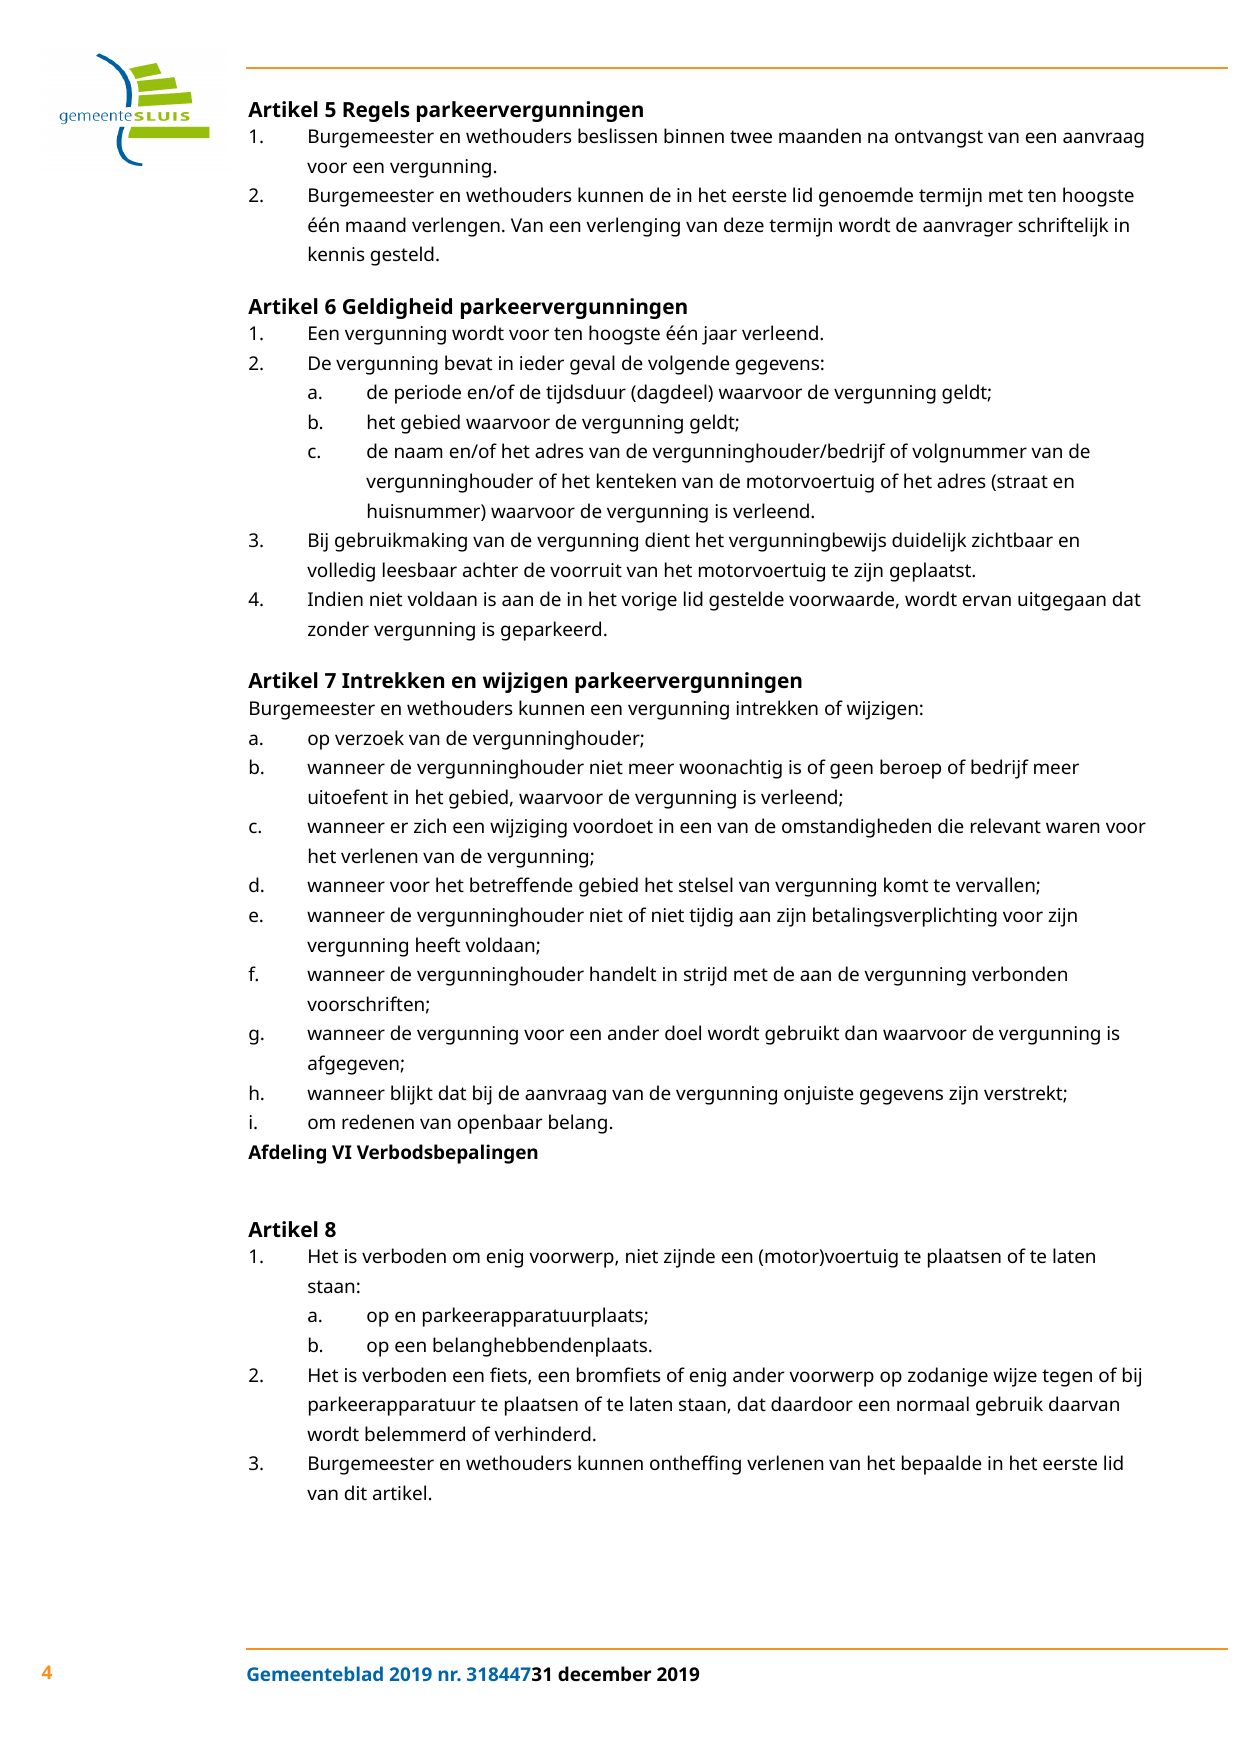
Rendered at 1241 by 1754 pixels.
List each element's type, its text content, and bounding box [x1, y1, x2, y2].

text Artikel 6 Geldigheid parkeervergunningen [248, 292, 1152, 320]
list wanneer er zich een wijziging voordoet in een van de omstandigheden die relevant waren voor het verlenen van de vergunning; [248, 813, 1152, 869]
list Burgemeester en wethouders beslissen binnen twee maanden na ontvangst van een aanvraag voor een vergunning. [248, 123, 1152, 178]
list Het is verboden een fiets, een bromfiets of enig ander voorwerp op zodanige wijze tegen of bij parkeerapparatuur te plaatsen of te laten staan, dat daardoor een normaal gebruik daarvan wordt belemmerd of verhinderd. [248, 1362, 1152, 1447]
list Indien niet voldaan is aan de in het vorige lid gestelde voorwaarde, wordt ervan uitgegaan dat zonder vergunning is geparkeerd. [248, 587, 1152, 642]
list op een belanghebbendenplaats. [307, 1332, 1152, 1358]
list op en parkeerapparatuurplaats; [307, 1303, 1152, 1328]
list wanneer de vergunning voor een ander doel wordt gebruikt dan waarvoor de vergunning is afgegeven; [248, 1021, 1152, 1076]
text Burgemeester en wethouders kunnen een vergunning intrekken of wijzigen: [248, 695, 1152, 721]
list wanneer de vergunninghouder niet of niet tijdig aan zijn betalingsverplichting voor zijn vergunning heeft voldaan; [248, 902, 1152, 957]
list Een vergunning wordt voor ten hoogste één jaar verleend. [248, 320, 1152, 346]
list Het is verboden om enig voorwerp, niet zijnde een (motor)voertuig te plaatsen of te laten staan: [248, 1243, 1152, 1299]
list wanneer blijkt dat bij de aanvraag van de vergunning onjuiste gegevens zijn verstrekt; [248, 1080, 1152, 1105]
list de naam en/of het adres van de vergunninghouder/bedrijf of volgnummer van de vergunninghouder of het kenteken van de motorvoertuig of het adres (straat en huisnummer) waarvoor de vergunning is verleend. [307, 439, 1152, 524]
list Bij gebruikmaking van de vergunning dient het vergunningbewijs duidelijk zichtbaar en volledig leesbaar achter de voorruit van het motorvoertuig te zijn geplaatst. [248, 527, 1152, 583]
text Artikel 7 Intrekken en wijzigen parkeervergunningen [248, 667, 1152, 695]
list wanneer de vergunninghouder handelt in strijd met de aan de vergunning verbonden voorschriften; [248, 961, 1152, 1017]
list wanneer voor het betreffende gebied het stelsel van vergunning komt te vervallen; [248, 873, 1152, 898]
list Burgemeester en wethouders kunnen de in het eerste lid genoemde termijn met ten hoogste één maand verlengen. Van een verlenging van deze termijn wordt de aanvrager schriftelijk in kennis gesteld. [248, 182, 1152, 267]
list op verzoek van de vergunninghouder; [248, 725, 1152, 750]
list wanneer de vergunninghouder niet meer woonachtig is of geen beroep of bedrijf meer uitoefent in het gebied, waarvoor de vergunning is verleend; [248, 754, 1152, 809]
text Artikel 5 Regels parkeervergunningen [248, 95, 1152, 123]
list het gebied waarvoor de vergunning geldt; [307, 409, 1152, 435]
picture [41, 47, 231, 172]
text Artikel 8 [248, 1215, 1152, 1243]
list om redenen van openbaar belang. [248, 1109, 1152, 1135]
list De vergunning bevat in ieder geval de volgende gegevens: [248, 350, 1152, 376]
list Burgemeester en wethouders kunnen ontheffing verlenen van het bepaalde in het eerste lid van dit artikel. [248, 1451, 1152, 1506]
text Afdeling VI Verbodsbepalingen [248, 1139, 1152, 1164]
list de periode en/of de tijdsduur (dagdeel) waarvoor de vergunning geldt; [307, 379, 1152, 405]
